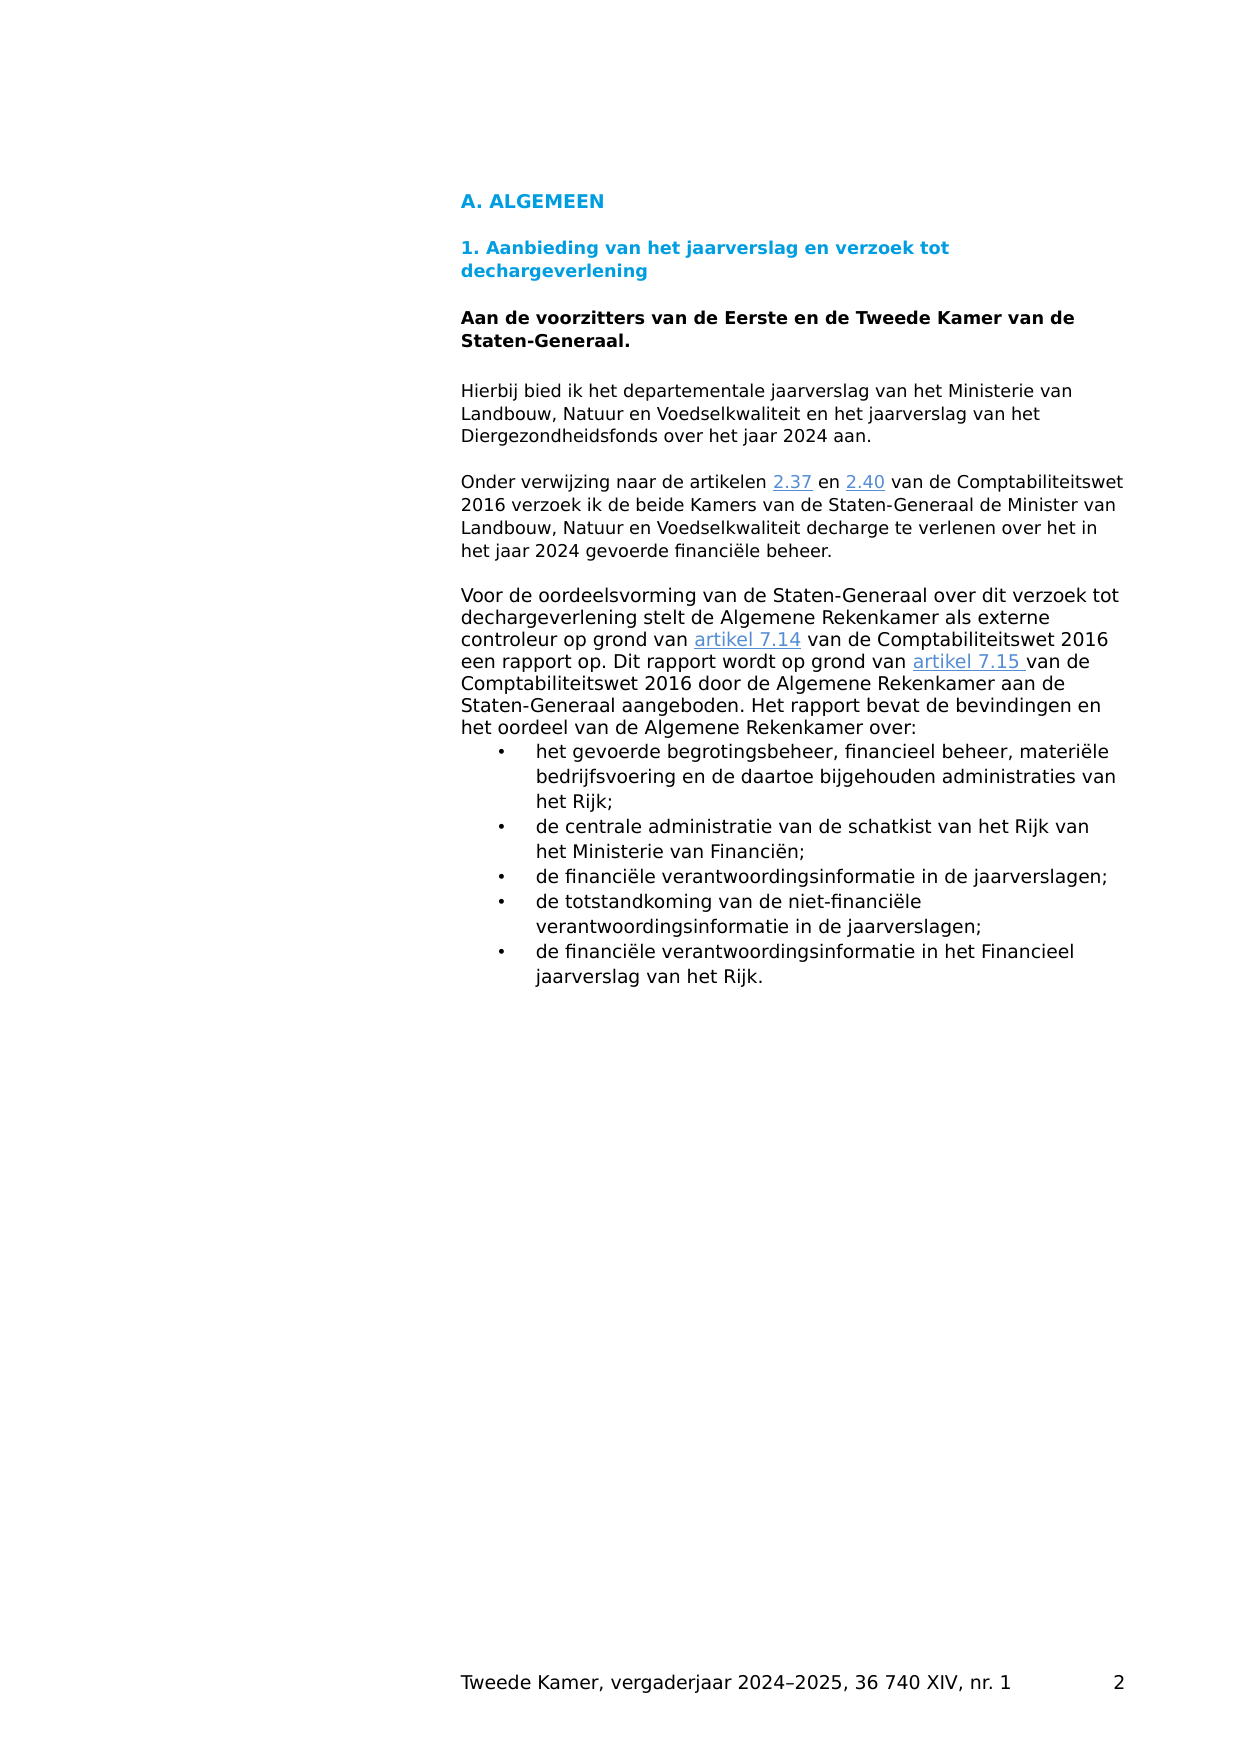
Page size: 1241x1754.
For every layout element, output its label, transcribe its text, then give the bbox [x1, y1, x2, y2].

list de financiële verantwoordingsinformatie in het Financieel jaarverslag van het Rijk. [498, 939, 1125, 989]
text Voor de oordeelsvorming van de Staten-Generaal over dit verzoek tot dechargeverlening stelt de Algemene Rekenkamer als externe controleur op grond van artikel 7.14 van de Comptabiliteitswet 2016 een rapport op. Dit rapport wordt op grond van artikel 7.15 van de Comptabiliteitswet 2016 door de Algemene Rekenkamer aan de Staten-Generaal aangeboden. Het rapport bevat de bevindingen en het oordeel van de Algemene Rekenkamer over: [461, 585, 1125, 739]
list de financiële verantwoordingsinformatie in de jaarverslagen; [498, 864, 1125, 889]
list de totstandkoming van de niet-financiële verantwoordingsinformatie in de jaarverslagen; [498, 889, 1125, 939]
text Hierbij bied ik het departementale jaarverslag van het Ministerie van Landbouw, Natuur en Voedselkwaliteit en het jaarverslag van het Diergezondheidsfonds over het jaar 2024 aan. [461, 379, 1125, 447]
title A. Algemeen [461, 191, 1125, 213]
list de centrale administratie van de schatkist van het Rijk van het Ministerie van Financiën; [498, 814, 1125, 864]
text Onder verwijzing naar de artikelen 2.37 en 2.40 van de Comptabiliteitswet 2016 verzoek ik de beide Kamers van de Staten-Generaal de Minister van Landbouw, Natuur en Voedselkwaliteit decharge te verlenen over het in het jaar 2024 gevoerde financiële beheer. [461, 470, 1125, 562]
text Aan de voorzitters van de Eerste en de Tweede Kamer van de Staten-Generaal. [461, 306, 1125, 352]
list het gevoerde begrotingsbeheer, financieel beheer, materiële bedrijfsvoering en de daartoe bijgehouden administraties van het Rijk; [498, 739, 1125, 814]
title 1. Aanbieding van het jaarverslag en verzoek tot dechargeverlening [461, 236, 1125, 282]
